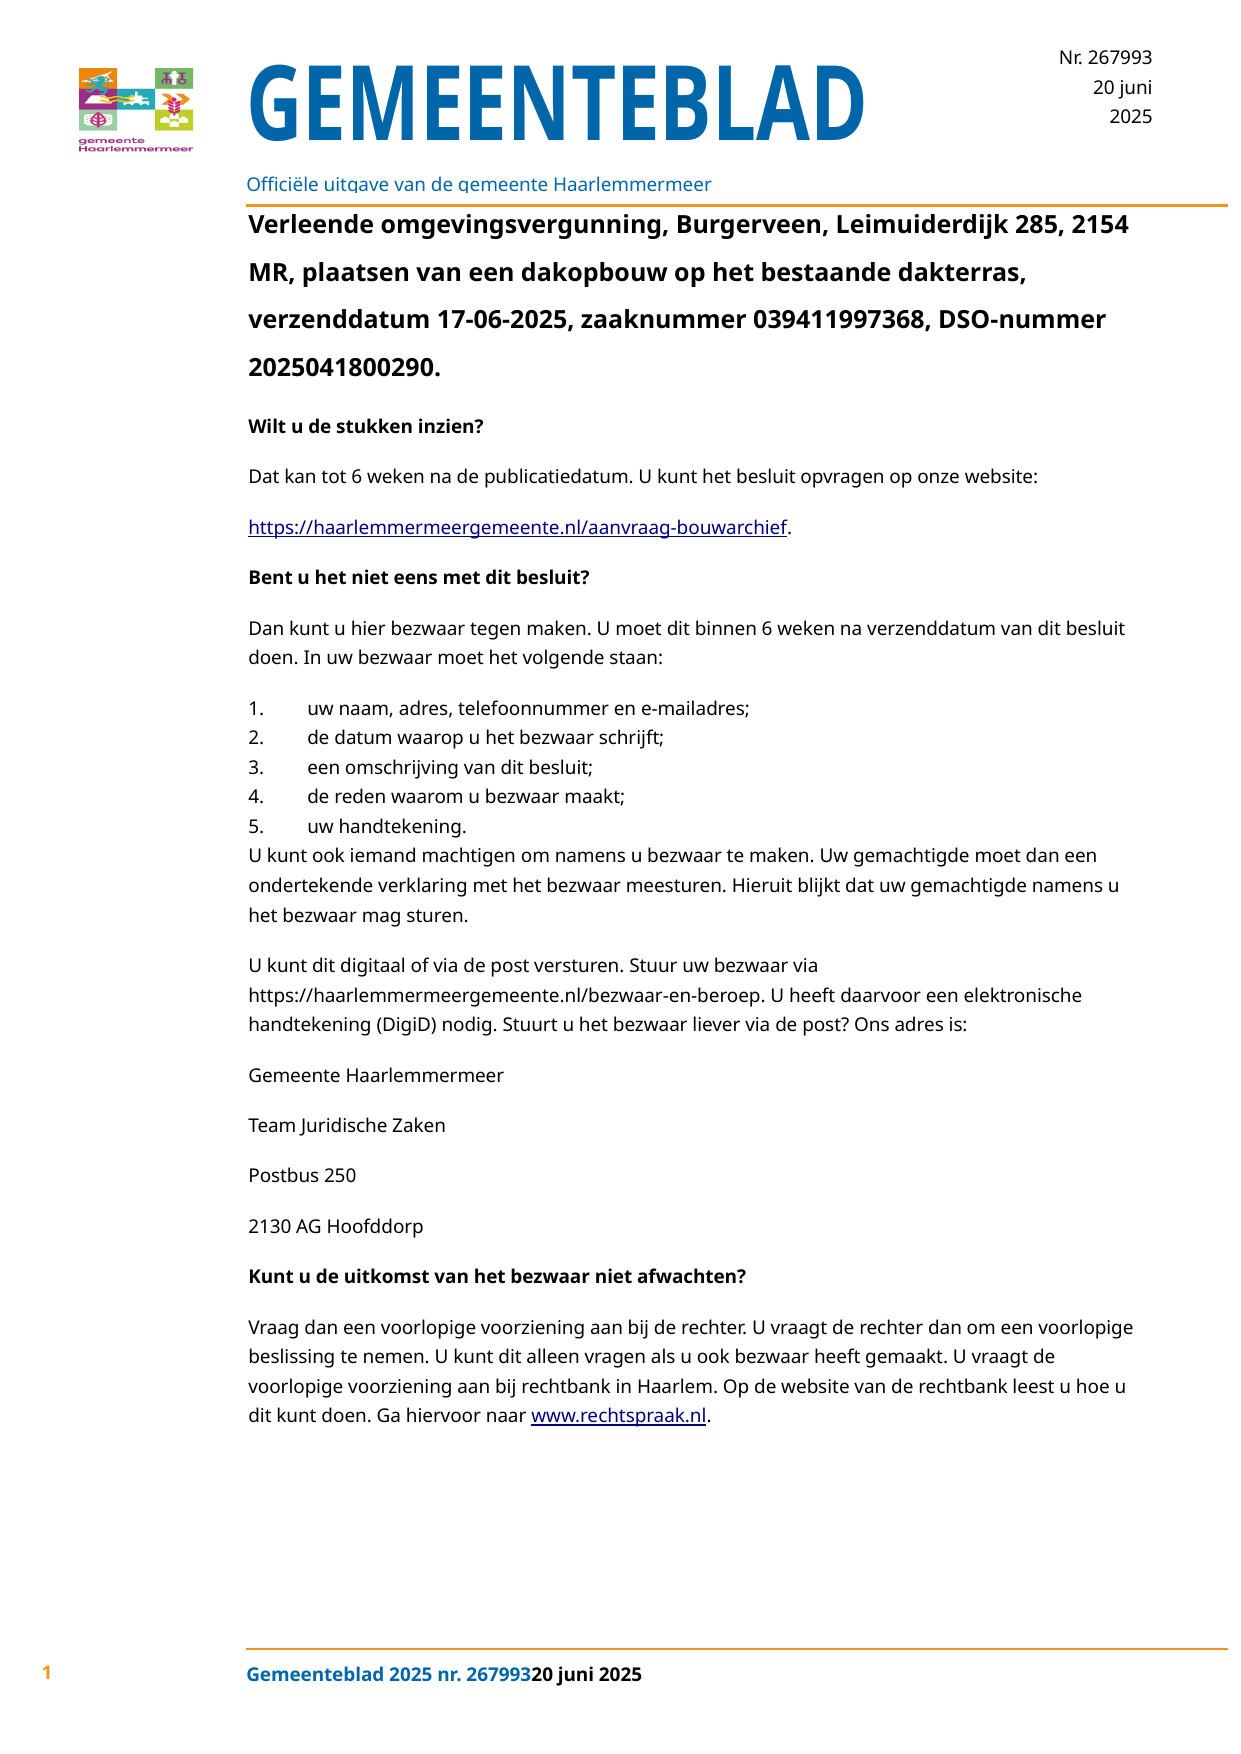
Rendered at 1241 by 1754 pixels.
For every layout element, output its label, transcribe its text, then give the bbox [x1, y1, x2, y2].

text Wilt u de stukken inzien? [248, 413, 1152, 439]
text Vraag dan een voorlopige voorziening aan bij de rechter. U vraagt de rechter dan om een voorlopige beslissing te nemen. U kunt dit alleen vragen als u ook bezwaar heeft gemaakt. U vraagt de voorlopige voorziening aan bij rechtbank in Haarlem. Op de website van de rechtbank leest u hoe u dit kunt doen. Ga hiervoor naar www.rechtspraak.nl. [248, 1314, 1152, 1428]
list de reden waarom u bezwaar maakt; [248, 783, 1152, 809]
text 2130 AG Hoofddorp [248, 1213, 1152, 1239]
picture [41, 47, 231, 172]
list uw handtekening. [248, 813, 1152, 839]
text Dan kunt u hier bezwaar tegen maken. U moet dit binnen 6 weken na verzenddatum van dit besluit doen. In uw bezwaar moet het volgende staan: [248, 615, 1152, 670]
text Postbus 250 [248, 1163, 1152, 1188]
text Bent u het niet eens met dit besluit? [248, 564, 1152, 590]
text https://haarlemmermeergemeente.nl/aanvraag-bouwarchief. [248, 514, 1152, 540]
text Kunt u de uitkomst van het bezwaar niet afwachten? [248, 1263, 1152, 1289]
text Dat kan tot 6 weken na de publicatiedatum. U kunt het besluit opvragen op onze website: [248, 463, 1152, 489]
list een omschrijving van dit besluit; [248, 754, 1152, 780]
list de datum waarop u het bezwaar schrijft; [248, 724, 1152, 750]
text U kunt ook iemand machtigen om namens u bezwaar te maken. Uw gemachtigde moet dan een ondertekende verklaring met het bezwaar meesturen. Hieruit blijkt dat uw gemachtigde namens u het bezwaar mag sturen. [248, 843, 1152, 928]
text Team Juridische Zaken [248, 1112, 1152, 1138]
list uw naam, adres, telefoonnummer en e-mailadres; [248, 695, 1152, 721]
text Verleende omgevingsvergunning, Burgerveen, Leimuiderdijk 285, 2154 MR, plaatsen van een dakopbouw op het bestaande dakterras, verzenddatum 17-06-2025, zaaknummer 039411997368, DSO-nummer 2025041800290. [248, 207, 1152, 384]
text Gemeente Haarlemmermeer [248, 1062, 1152, 1088]
text U kunt dit digitaal of via de post versturen. Stuur uw bezwaar via https://haarlemmermeergemeente.nl/bezwaar-en-beroep. U heeft daarvoor een elektronische handtekening (DigiD) nodig. Stuurt u het bezwaar liever via de post? Ons adres is: [248, 952, 1152, 1037]
